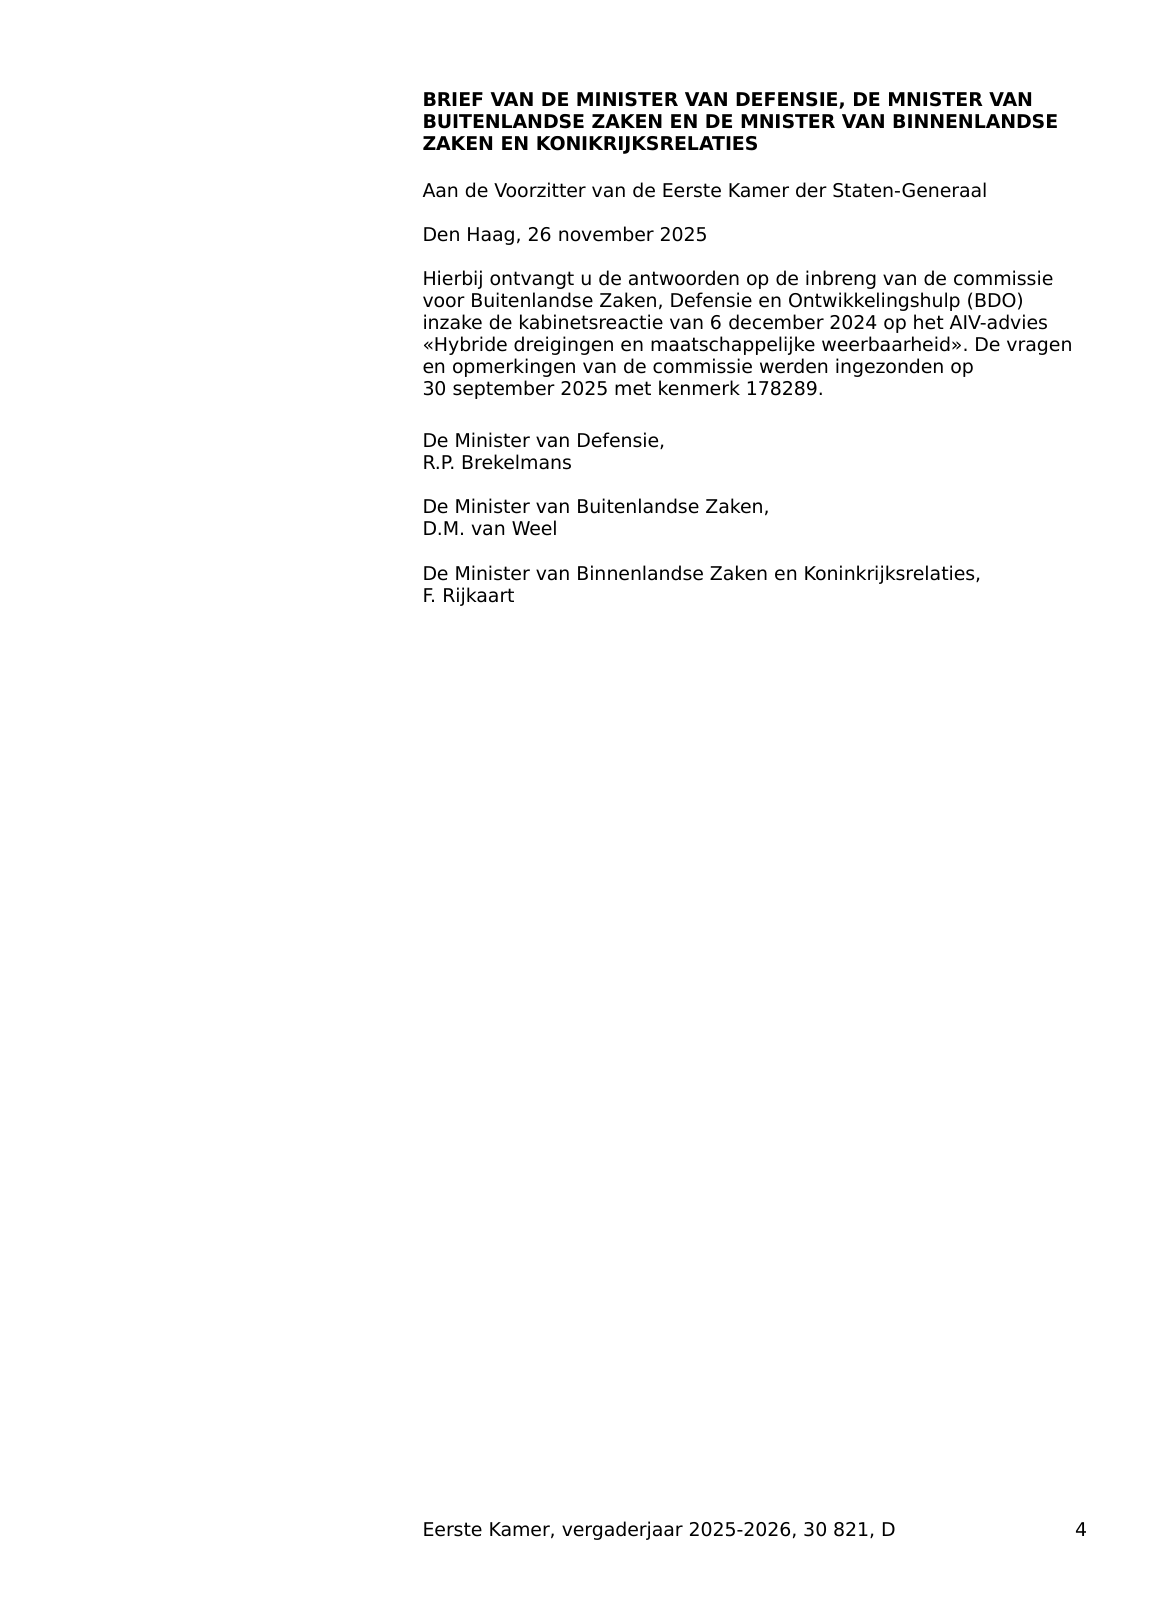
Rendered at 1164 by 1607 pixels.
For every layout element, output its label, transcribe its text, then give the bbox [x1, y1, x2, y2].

text De Minister van Buitenlandse Zaken, D.M. van Weel [422, 496, 1087, 540]
subtitle BRIEF VAN DE MINISTER VAN DEFENSIE, DE MNISTER VAN BUITENLANDSE ZAKEN EN DE MNISTER VAN BINNENLANDSE ZAKEN EN KONIKRIJKSRELATIES [422, 89, 1087, 155]
text Den Haag, 26 november 2025 [422, 224, 1087, 246]
text De Minister van Defensie, R.P. Brekelmans [422, 430, 1087, 474]
text Aan de Voorzitter van de Eerste Kamer der Staten-Generaal [422, 180, 1087, 202]
text De Minister van Binnenlandse Zaken en Koninkrijksrelaties, F. Rijkaart [422, 562, 1087, 606]
text Hierbij ontvangt u de antwoorden op de inbreng van de commissie voor Buitenlandse Zaken, Defensie en Ontwikkelingshulp (BDO) inzake de kabinetsreactie van 6 december 2024 op het AIV-advies «Hybride dreigingen en maatschappelijke weerbaarheid». De vragen en opmerkingen van de commissie werden ingezonden op 30 september 2025 met kenmerk 178289. [422, 268, 1087, 400]
